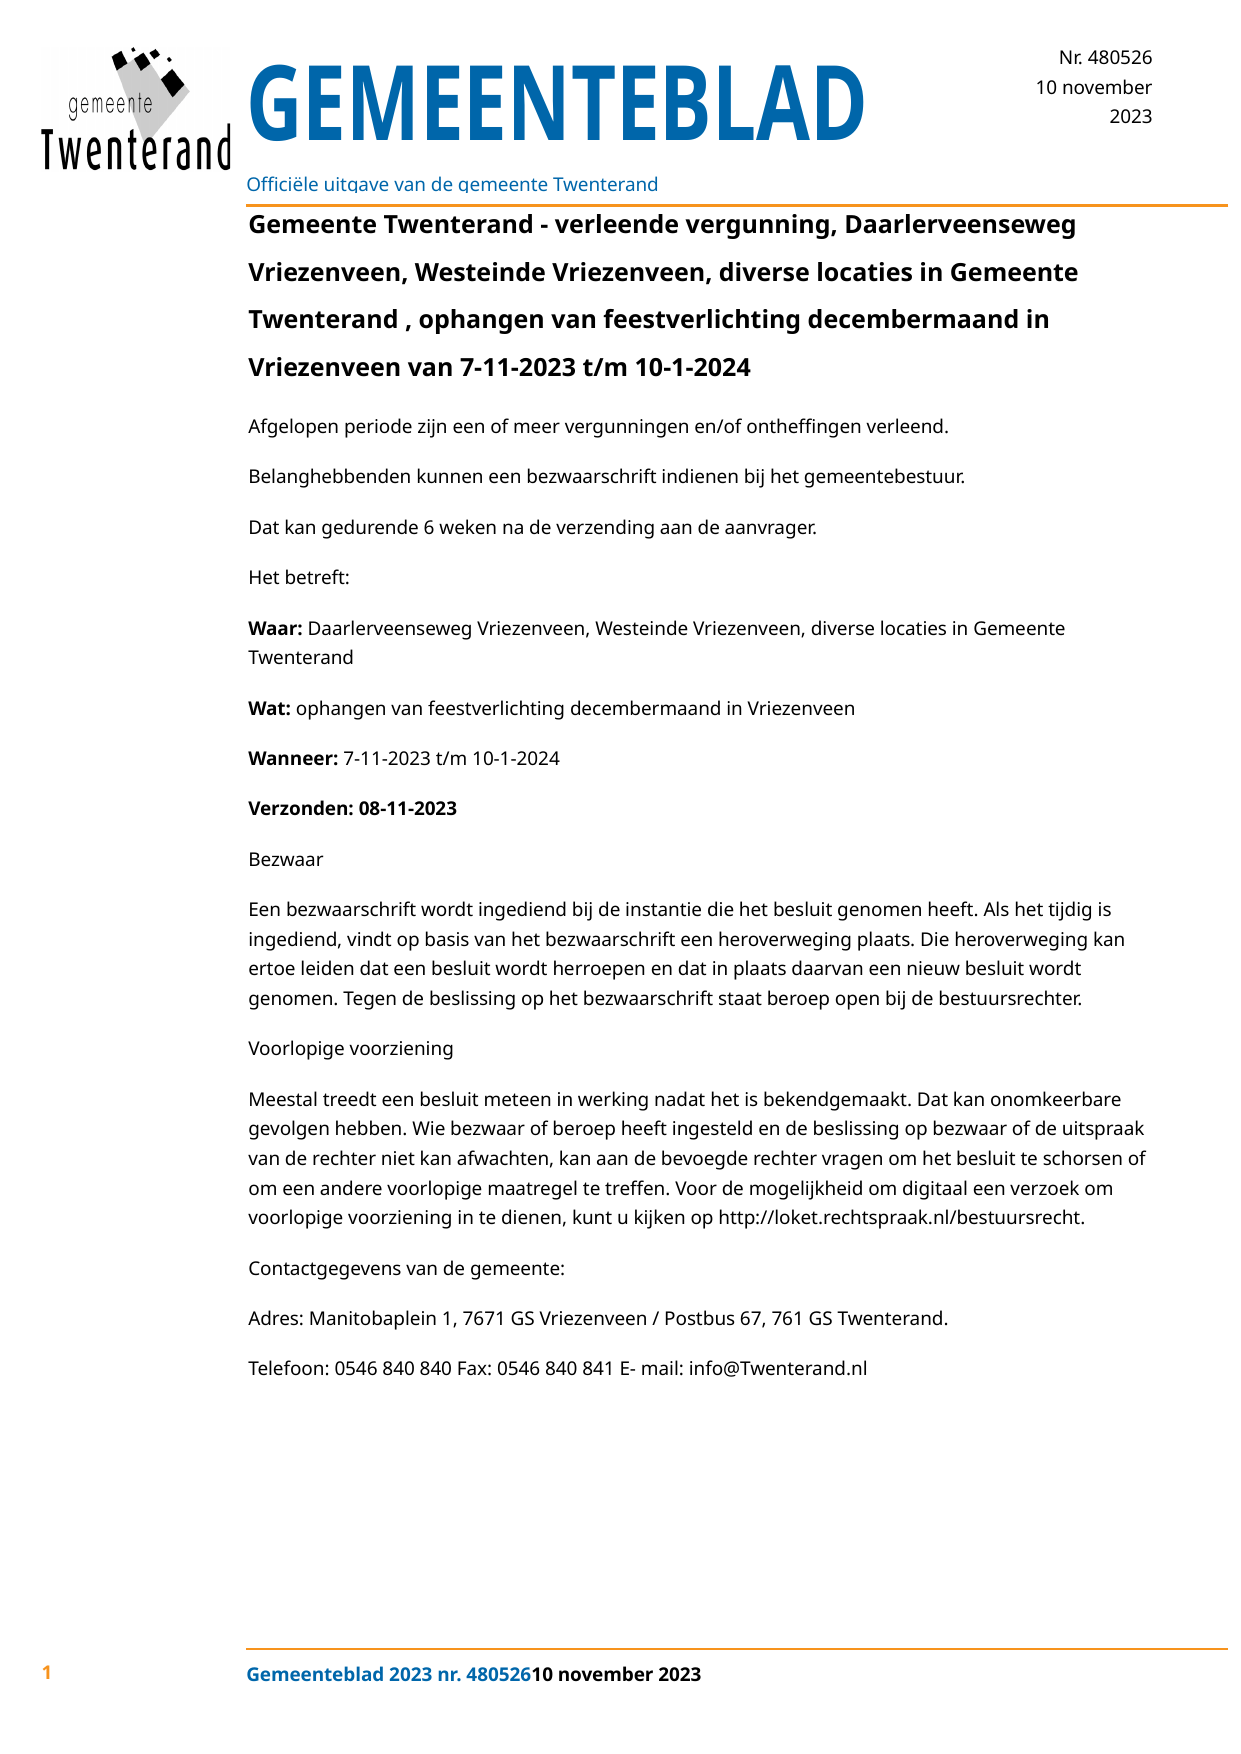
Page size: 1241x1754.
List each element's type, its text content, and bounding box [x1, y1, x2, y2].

text Belanghebbenden kunnen een bezwaarschrift indienen bij het gemeentebestuur. [248, 463, 1152, 489]
text Voorlopige voorziening [248, 1036, 1152, 1061]
picture [41, 47, 231, 172]
text Gemeente Twenterand - verleende vergunning, Daarlerveenseweg Vriezenveen, Westeinde Vriezenveen, diverse locaties in Gemeente Twenterand , ophangen van feestverlichting decembermaand in Vriezenveen van 7-11-2023 t/m 10-1-2024 [248, 207, 1152, 384]
text Wat: ophangen van feestverlichting decembermaand in Vriezenveen [248, 695, 1152, 721]
text Dat kan gedurende 6 weken na de verzending aan de aanvrager. [248, 514, 1152, 540]
text Telefoon: 0546 840 840 Fax: 0546 840 841 E- mail: info@Twenterand.nl [248, 1356, 1152, 1381]
text Afgelopen periode zijn een of meer vergunningen en/of ontheffingen verleend. [248, 413, 1152, 439]
text Contactgegevens van de gemeente: [248, 1255, 1152, 1281]
text Wanneer: 7-11-2023 t/m 10-1-2024 [248, 745, 1152, 771]
text Het betreft: [248, 564, 1152, 590]
text Waar: Daarlerveenseweg Vriezenveen, Westeinde Vriezenveen, diverse locaties in Gemeente Twenterand [248, 615, 1152, 670]
text Een bezwaarschrift wordt ingediend bij de instantie die het besluit genomen heeft. Als het tijdig is ingediend, vindt op basis van het bezwaarschrift een heroverweging plaats. Die heroverweging kan ertoe leiden dat een besluit wordt herroepen en dat in plaats daarvan een nieuw besluit wordt genomen. Tegen de beslissing op het bezwaarschrift staat beroep open bij de bestuursrechter. [248, 896, 1152, 1011]
text Adres: Manitobaplein 1, 7671 GS Vriezenveen / Postbus 67, 761 GS Twenterand. [248, 1305, 1152, 1331]
text Meestal treedt een besluit meteen in werking nadat het is bekendgemaakt. Dat kan onomkeerbare gevolgen hebben. Wie bezwaar of beroep heeft ingesteld en de beslissing op bezwaar of de uitspraak van de rechter niet kan afwachten, kan aan de bevoegde rechter vragen om het besluit te schorsen of om een andere voorlopige maatregel te treffen. Voor de mogelijkheid om digitaal een verzoek om voorlopige voorziening in te dienen, kunt u kijken op http://loket.rechtspraak.nl/bestuursrecht. [248, 1086, 1152, 1230]
text Verzonden: 08-11-2023 [248, 796, 1152, 821]
text Bezwaar [248, 846, 1152, 872]
